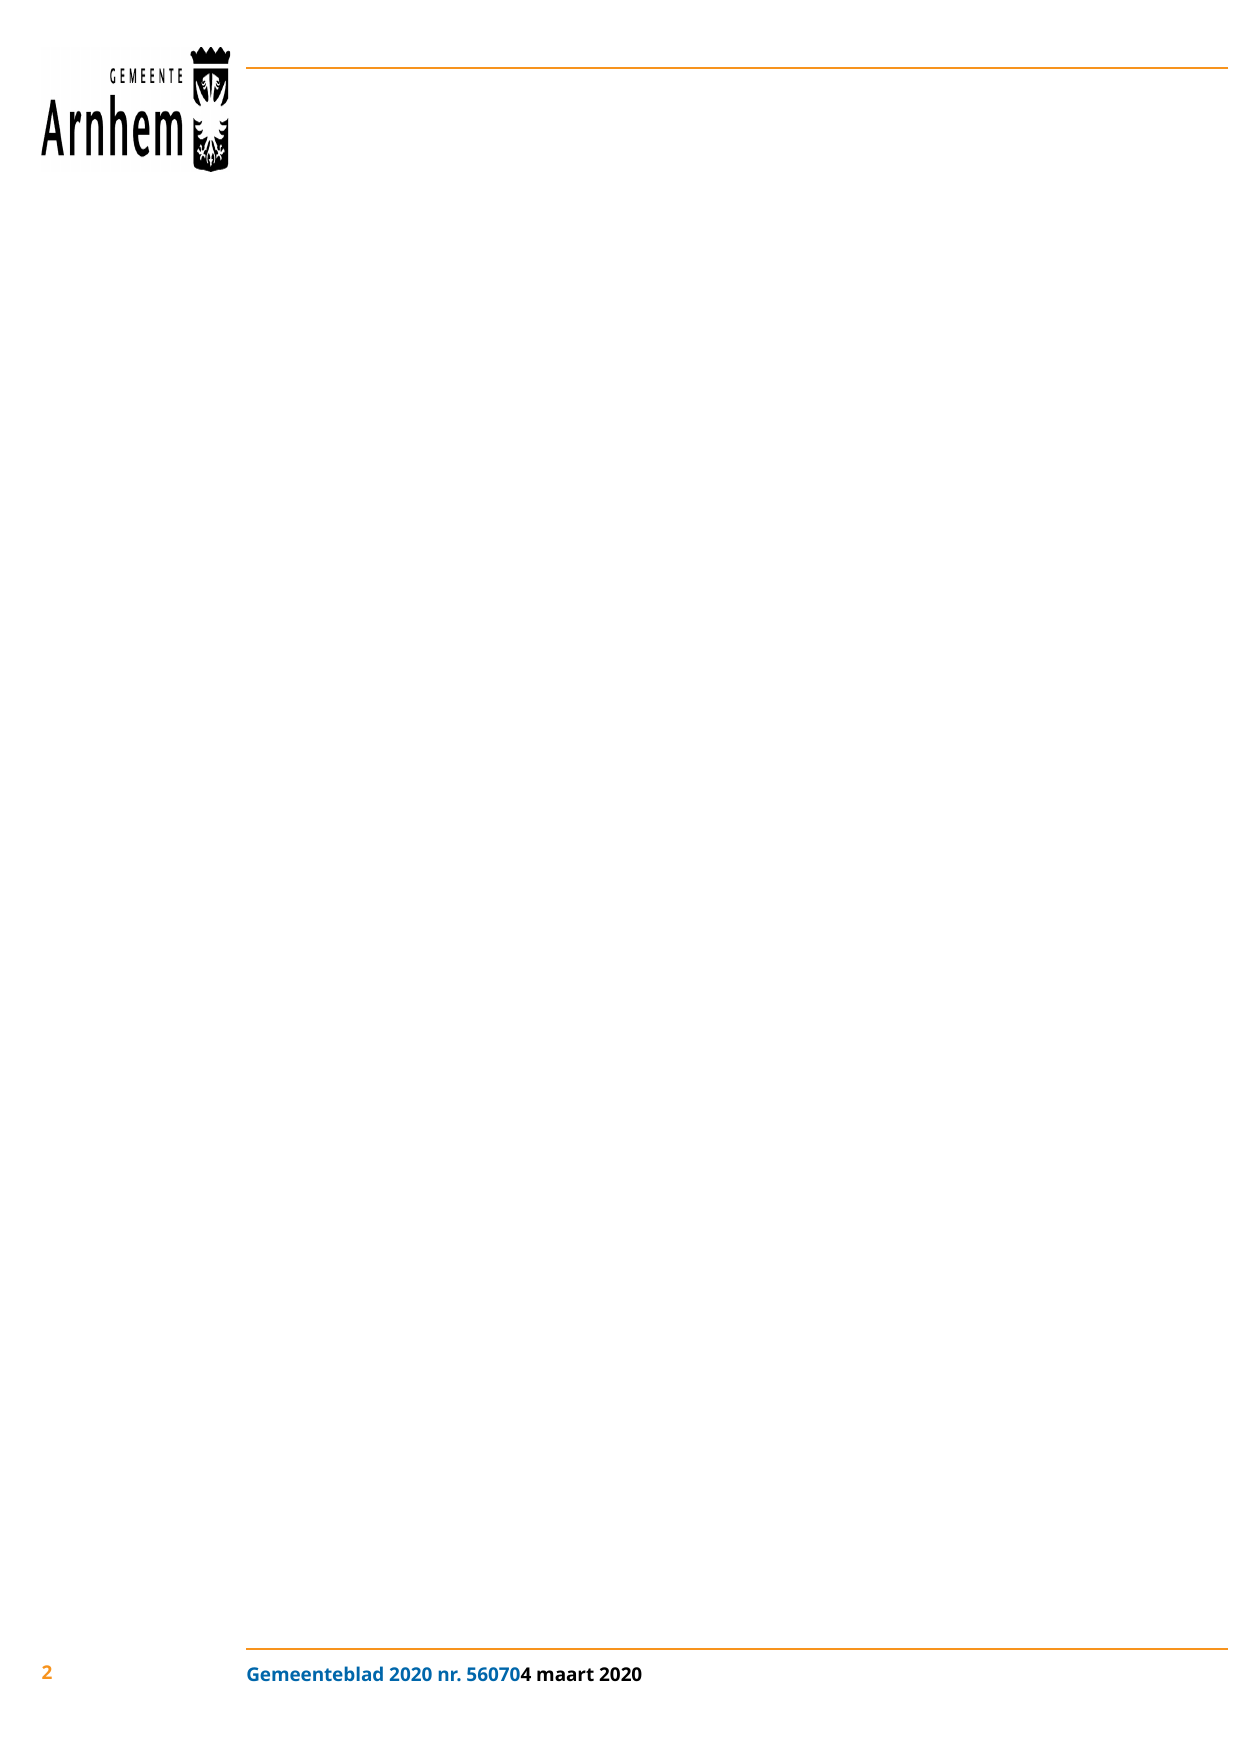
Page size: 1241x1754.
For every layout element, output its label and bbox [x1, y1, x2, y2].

picture [41, 47, 231, 172]
